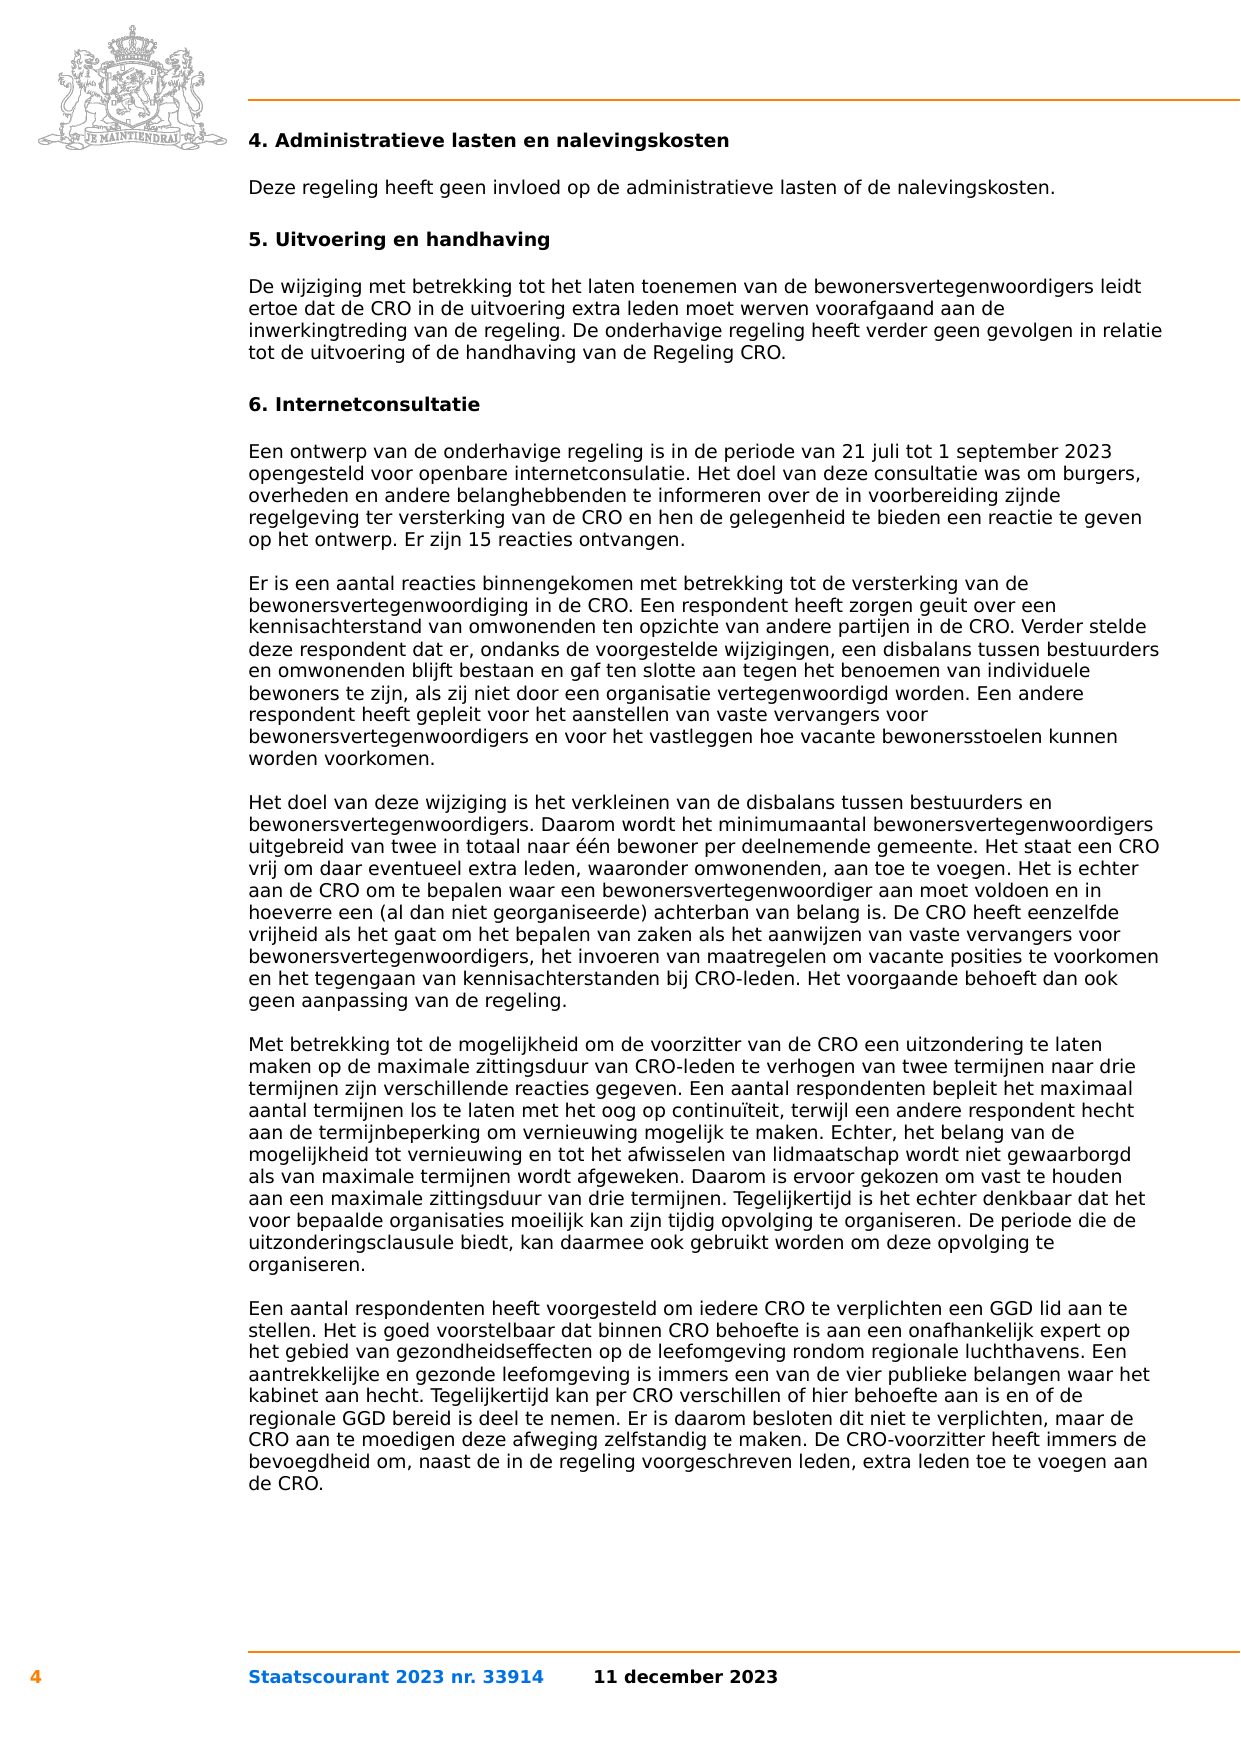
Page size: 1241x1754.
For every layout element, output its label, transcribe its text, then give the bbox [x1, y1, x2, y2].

subtitle 4. Administratieve lasten en nalevingskosten [248, 130, 1163, 152]
subtitle 5. Uitvoering en handhaving [248, 229, 1163, 251]
text Een ontwerp van de onderhavige regeling is in de periode van 21 juli tot 1 september 2023 opengesteld voor openbare internetconsulatie. Het doel van deze consultatie was om burgers, overheden en andere belanghebbenden te informeren over de in voorbereiding zijnde regelgeving ter versterking van de CRO en hen de gelegenheid te bieden een reactie te geven op het ontwerp. Er zijn 15 reacties ontvangen. [248, 441, 1163, 551]
picture [38, 25, 227, 150]
text Het doel van deze wijziging is het verkleinen van de disbalans tussen bestuurders en bewonersvertegenwoordigers. Daarom wordt het minimumaantal bewonersvertegenwoordigers uitgebreid van twee in totaal naar één bewoner per deelnemende gemeente. Het staat een CRO vrij om daar eventueel extra leden, waaronder omwonenden, aan toe te voegen. Het is echter aan de CRO om te bepalen waar een bewonersvertegenwoordiger aan moet voldoen en in hoeverre een (al dan niet georganiseerde) achterban van belang is. De CRO heeft eenzelfde vrijheid als het gaat om het bepalen van zaken als het aanwijzen van vaste vervangers voor bewonersvertegenwoordigers, het invoeren van maatregelen om vacante posities te voorkomen en het tegengaan van kennisachterstanden bij CRO-leden. Het voorgaande behoeft dan ook geen aanpassing van de regeling. [248, 792, 1163, 1012]
text Met betrekking tot de mogelijkheid om de voorzitter van de CRO een uitzondering te laten maken op de maximale zittingsduur van CRO-leden te verhogen van twee termijnen naar drie termijnen zijn verschillende reacties gegeven. Een aantal respondenten bepleit het maximaal aantal termijnen los te laten met het oog op continuïteit, terwijl een andere respondent hecht aan de termijnbeperking om vernieuwing mogelijk te maken. Echter, het belang van de mogelijkheid tot vernieuwing en tot het afwisselen van lidmaatschap wordt niet gewaarborgd als van maximale termijnen wordt afgeweken. Daarom is ervoor gekozen om vast te houden aan een maximale zittingsduur van drie termijnen. Tegelijkertijd is het echter denkbaar dat het voor bepaalde organisaties moeilijk kan zijn tijdig opvolging te organiseren. De periode die de uitzonderingsclausule biedt, kan daarmee ook gebruikt worden om deze opvolging te organiseren. [248, 1034, 1163, 1276]
subtitle 6. Internetconsultatie [248, 394, 1163, 416]
text De wijziging met betrekking tot het laten toenemen van de bewonersvertegenwoordigers leidt ertoe dat de CRO in de uitvoering extra leden moet werven voorafgaand aan de inwerkingtreding van de regeling. De onderhavige regeling heeft verder geen gevolgen in relatie tot de uitvoering of de handhaving van de Regeling CRO. [248, 276, 1163, 364]
text Er is een aantal reacties binnengekomen met betrekking tot de versterking van de bewonersvertegenwoordiging in de CRO. Een respondent heeft zorgen geuit over een kennisachterstand van omwonenden ten opzichte van andere partijen in de CRO. Verder stelde deze respondent dat er, ondanks de voorgestelde wijzigingen, een disbalans tussen bestuurders en omwonenden blijft bestaan en gaf ten slotte aan tegen het benoemen van individuele bewoners te zijn, als zij niet door een organisatie vertegenwoordigd worden. Een andere respondent heeft gepleit voor het aanstellen van vaste vervangers voor bewonersvertegenwoordigers en voor het vastleggen hoe vacante bewonersstoelen kunnen worden voorkomen. [248, 572, 1163, 770]
text Een aantal respondenten heeft voorgesteld om iedere CRO te verplichten een GGD lid aan te stellen. Het is goed voorstelbaar dat binnen CRO behoefte is aan een onafhankelijk expert op het gebied van gezondheidseffecten op de leefomgeving rondom regionale luchthavens. Een aantrekkelijke en gezonde leefomgeving is immers een van de vier publieke belangen waar het kabinet aan hecht. Tegelijkertijd kan per CRO verschillen of hier behoefte aan is en of de regionale GGD bereid is deel te nemen. Er is daarom besloten dit niet te verplichten, maar de CRO aan te moedigen deze afweging zelfstandig te maken. De CRO-voorzitter heeft immers de bevoegdheid om, naast de in de regeling voorgeschreven leden, extra leden toe te voegen aan de CRO. [248, 1297, 1163, 1495]
text Deze regeling heeft geen invloed op de administratieve lasten of de nalevingskosten. [248, 177, 1163, 199]
